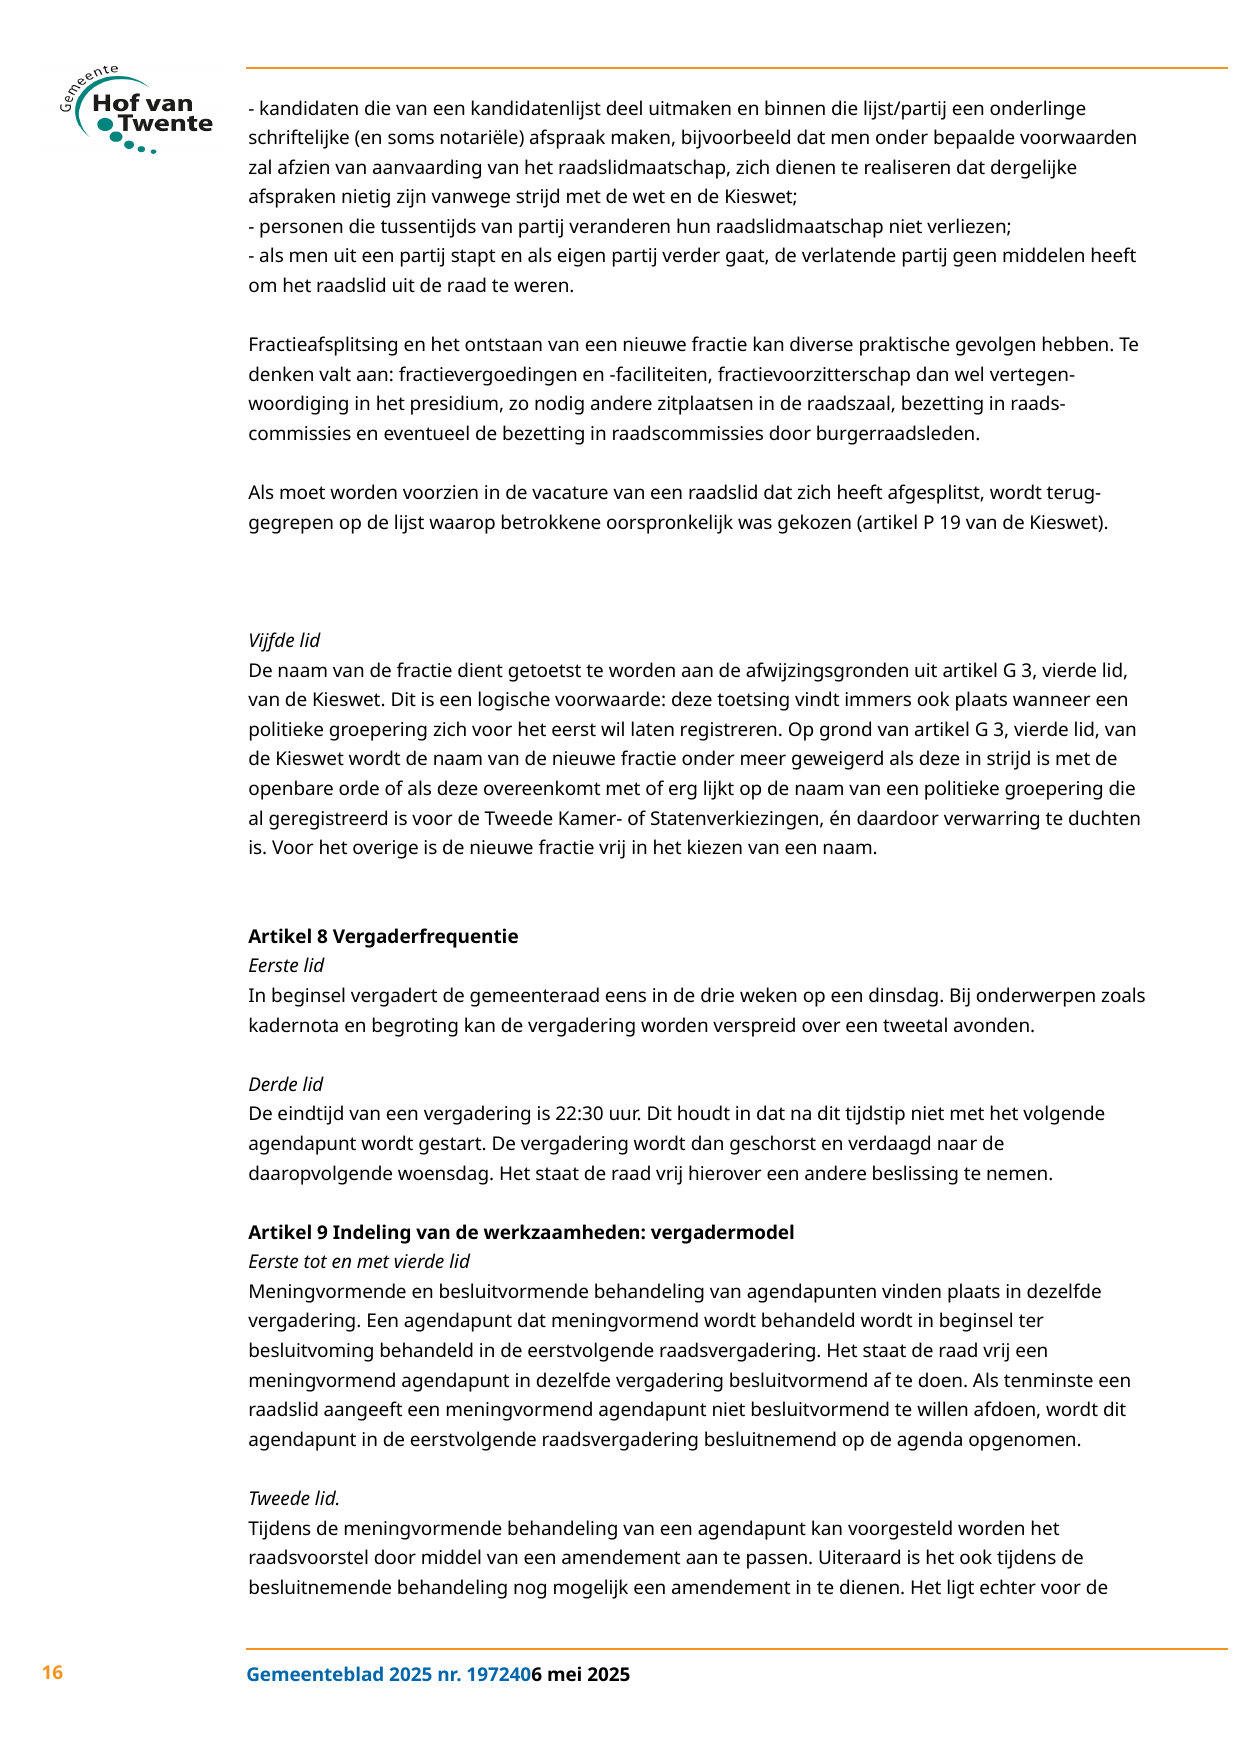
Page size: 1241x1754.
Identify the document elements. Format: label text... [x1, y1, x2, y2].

text Artikel 9 Indeling van de werkzaamheden: vergadermodel [248, 1219, 1152, 1245]
picture [41, 47, 231, 172]
text Artikel 8 Vergaderfrequentie [248, 923, 1152, 949]
text Meningvormende en besluitvormende behandeling van agendapunten vinden plaats in dezelfde vergadering. Een agendapunt dat meningvormend wordt behandeld wordt in beginsel ter besluitvoming behandeld in de eerstvolgende raadsvergadering. Het staat de raad vrij een meningvormend agendapunt in dezelfde vergadering besluitvormend af te doen. Als tenminste een raadslid aangeeft een meningvormend agendapunt niet besluitvormend te willen afdoen, wordt dit agendapunt in de eerstvolgende raadsvergadering besluitnemend op de agenda opgenomen. [248, 1278, 1152, 1452]
text Eerste tot en met vierde lid [248, 1248, 1152, 1274]
text Eerste lid [248, 953, 1152, 978]
text - als men uit een partij stapt en als eigen partij verder gaat, de verlatende partij geen middelen heeft om het raadslid uit de raad te weren. [248, 243, 1152, 298]
text Vijfde lid [248, 627, 1152, 653]
text In beginsel vergadert de gemeenteraad eens in de drie weken op een dinsdag. Bij onderwerpen zoals kadernota en begroting kan de vergadering worden verspreid over een tweetal avonden. [248, 982, 1152, 1038]
text De eindtijd van een vergadering is 22:30 uur. Dit houdt in dat na dit tijdstip niet met het volgende agendapunt wordt gestart. De vergadering wordt dan geschorst en verdaagd naar de daaropvolgende woensdag. Het staat de raad vrij hierover een andere beslissing te nemen. [248, 1101, 1152, 1186]
text Fractieafsplitsing en het ontstaan van een nieuwe fractie kan diverse praktische gevolgen hebben. Te denken valt aan: fractievergoedingen en -faciliteiten, fractievoorzitterschap dan wel vertegen-woordiging in het presidium, zo nodig andere zitplaatsen in de raadszaal, bezetting in raads-commissies en eventueel de bezetting in raadscommissies door burgerraadsleden. [248, 331, 1152, 446]
text Derde lid [248, 1071, 1152, 1097]
text Tweede lid. [248, 1485, 1152, 1511]
text Tijdens de meningvormende behandeling van een agendapunt kan voorgesteld worden het raadsvoorstel door middel van een amendement aan te passen. Uiteraard is het ook tijdens de besluitnemende behandeling nog mogelijk een amendement in te dienen. Het ligt echter voor de [248, 1515, 1152, 1600]
text - personen die tussentijds van partij veranderen hun raadslidmaatschap niet verliezen; [248, 213, 1152, 239]
text Als moet worden voorzien in de vacature van een raadslid dat zich heeft afgesplitst, wordt terug-gegrepen op de lijst waarop betrokkene oorspronkelijk was gekozen (artikel P 19 van de Kieswet). [248, 479, 1152, 535]
text - kandidaten die van een kandidatenlijst deel uitmaken en binnen die lijst/partij een onderlinge schriftelijke (en soms notariële) afspraak maken, bijvoorbeeld dat men onder bepaalde voorwaarden zal afzien van aanvaarding van het raadslidmaatschap, zich dienen te realiseren dat dergelijke afspraken nietig zijn vanwege strijd met de wet en de Kieswet; [248, 95, 1152, 209]
text De naam van de fractie dient getoetst te worden aan de afwijzingsgronden uit artikel G 3, vierde lid, van de Kieswet. Dit is een logische voorwaarde: deze toetsing vindt immers ook plaats wanneer een politieke groepering zich voor het eerst wil laten registreren. Op grond van artikel G 3, vierde lid, van de Kieswet wordt de naam van de nieuwe fractie onder meer geweigerd als deze in strijd is met de openbare orde of als deze overeenkomt met of erg lijkt op de naam van een politieke groepering die al geregistreerd is voor de Tweede Kamer- of Statenverkiezingen, én daardoor verwarring te duchten is. Voor het overige is de nieuwe fractie vrij in het kiezen van een naam. [248, 657, 1152, 860]
